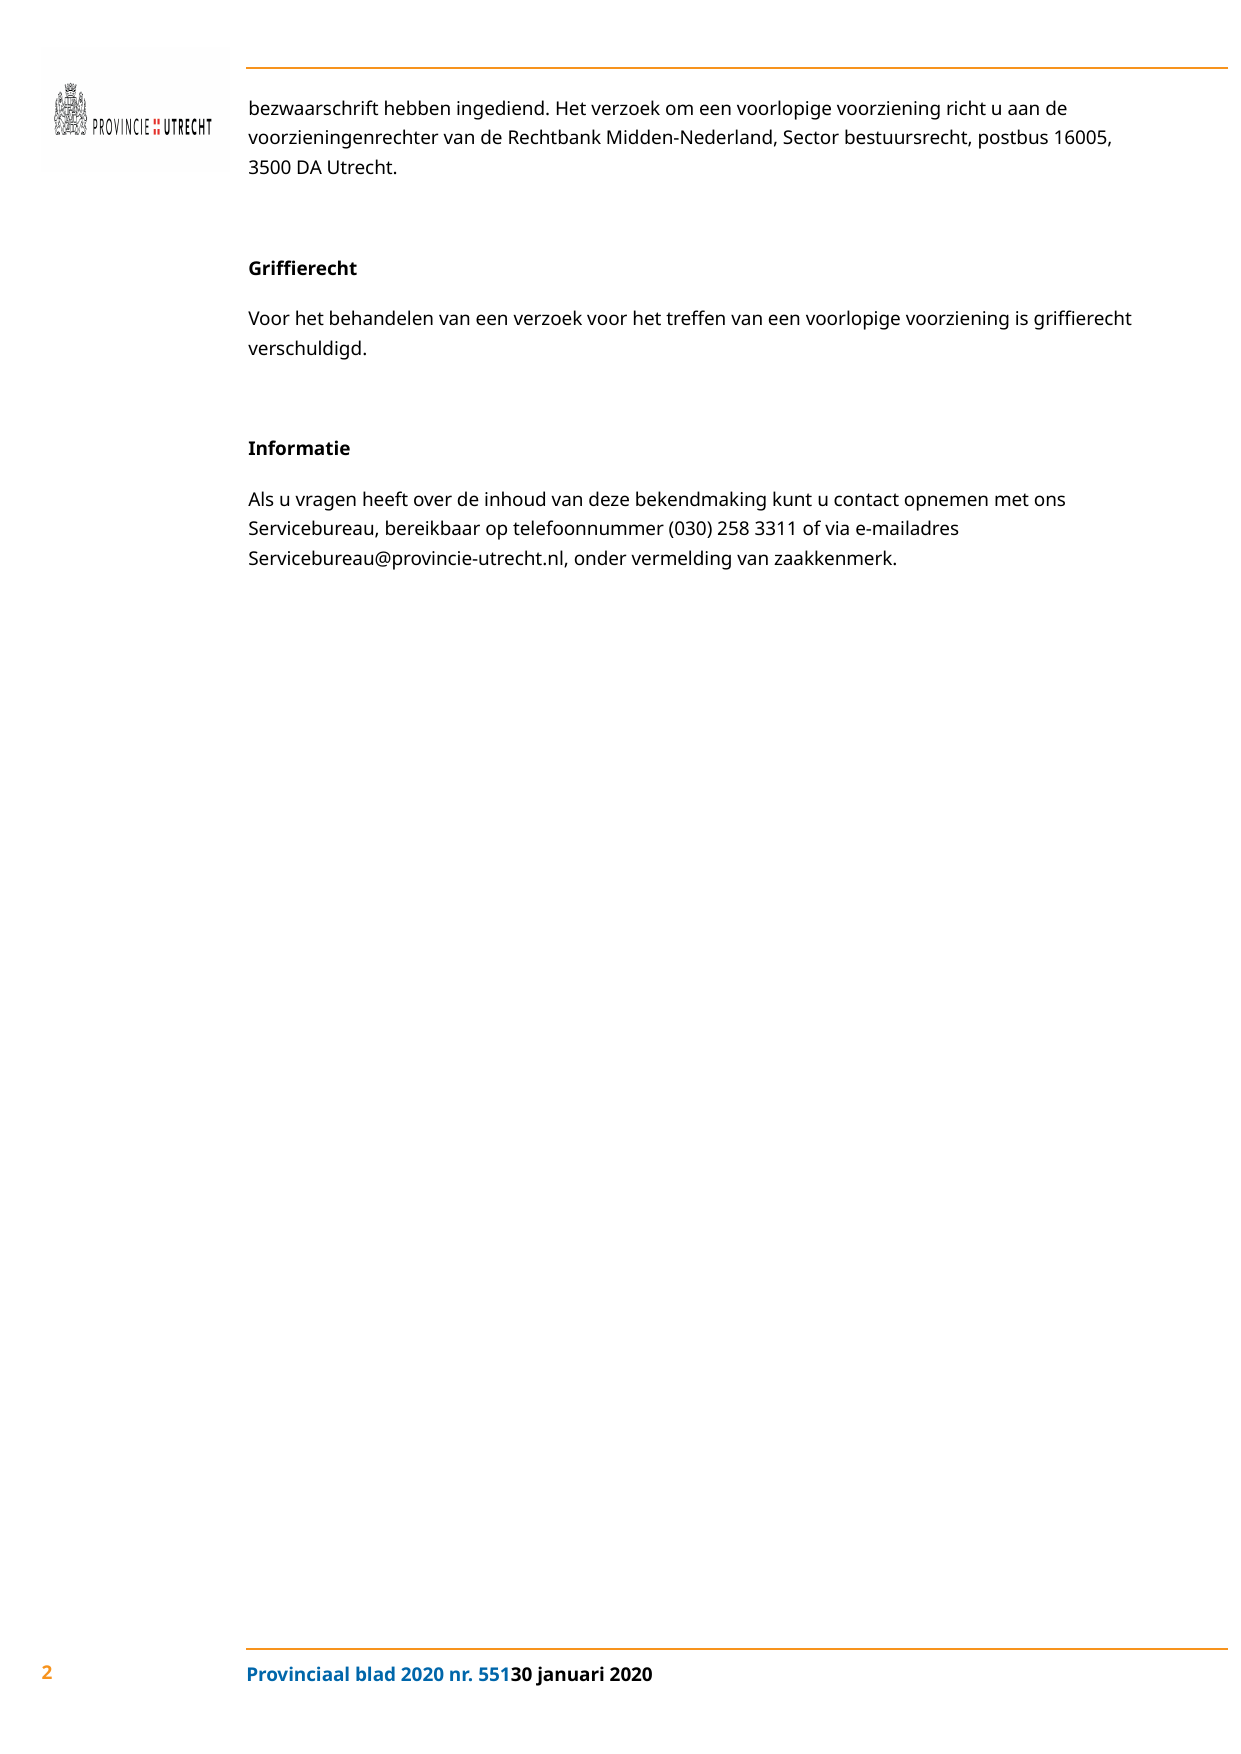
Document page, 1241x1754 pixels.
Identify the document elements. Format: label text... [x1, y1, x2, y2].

text bezwaarschrift hebben ingediend. Het verzoek om een voorlopige voorziening richt u aan de voorzieningenrechter van de Rechtbank Midden-Nederland, Sector bestuursrecht, postbus 16005, 3500 DA Utrecht. [248, 95, 1152, 180]
text Informatie [248, 436, 1152, 461]
text Griffierecht [248, 255, 1152, 281]
text Voor het behandelen van een verzoek voor het treffen van een voorlopige voorziening is griffierecht verschuldigd. [248, 305, 1152, 361]
picture [41, 47, 231, 172]
text Als u vragen heeft over de inhoud van deze bekendmaking kunt u contact opnemen met ons Servicebureau, bereikbaar op telefoonnummer (030) 258 3311 of via e-mailadres Servicebureau@provincie-utrecht.nl, onder vermelding van zaakkenmerk. [248, 486, 1152, 571]
